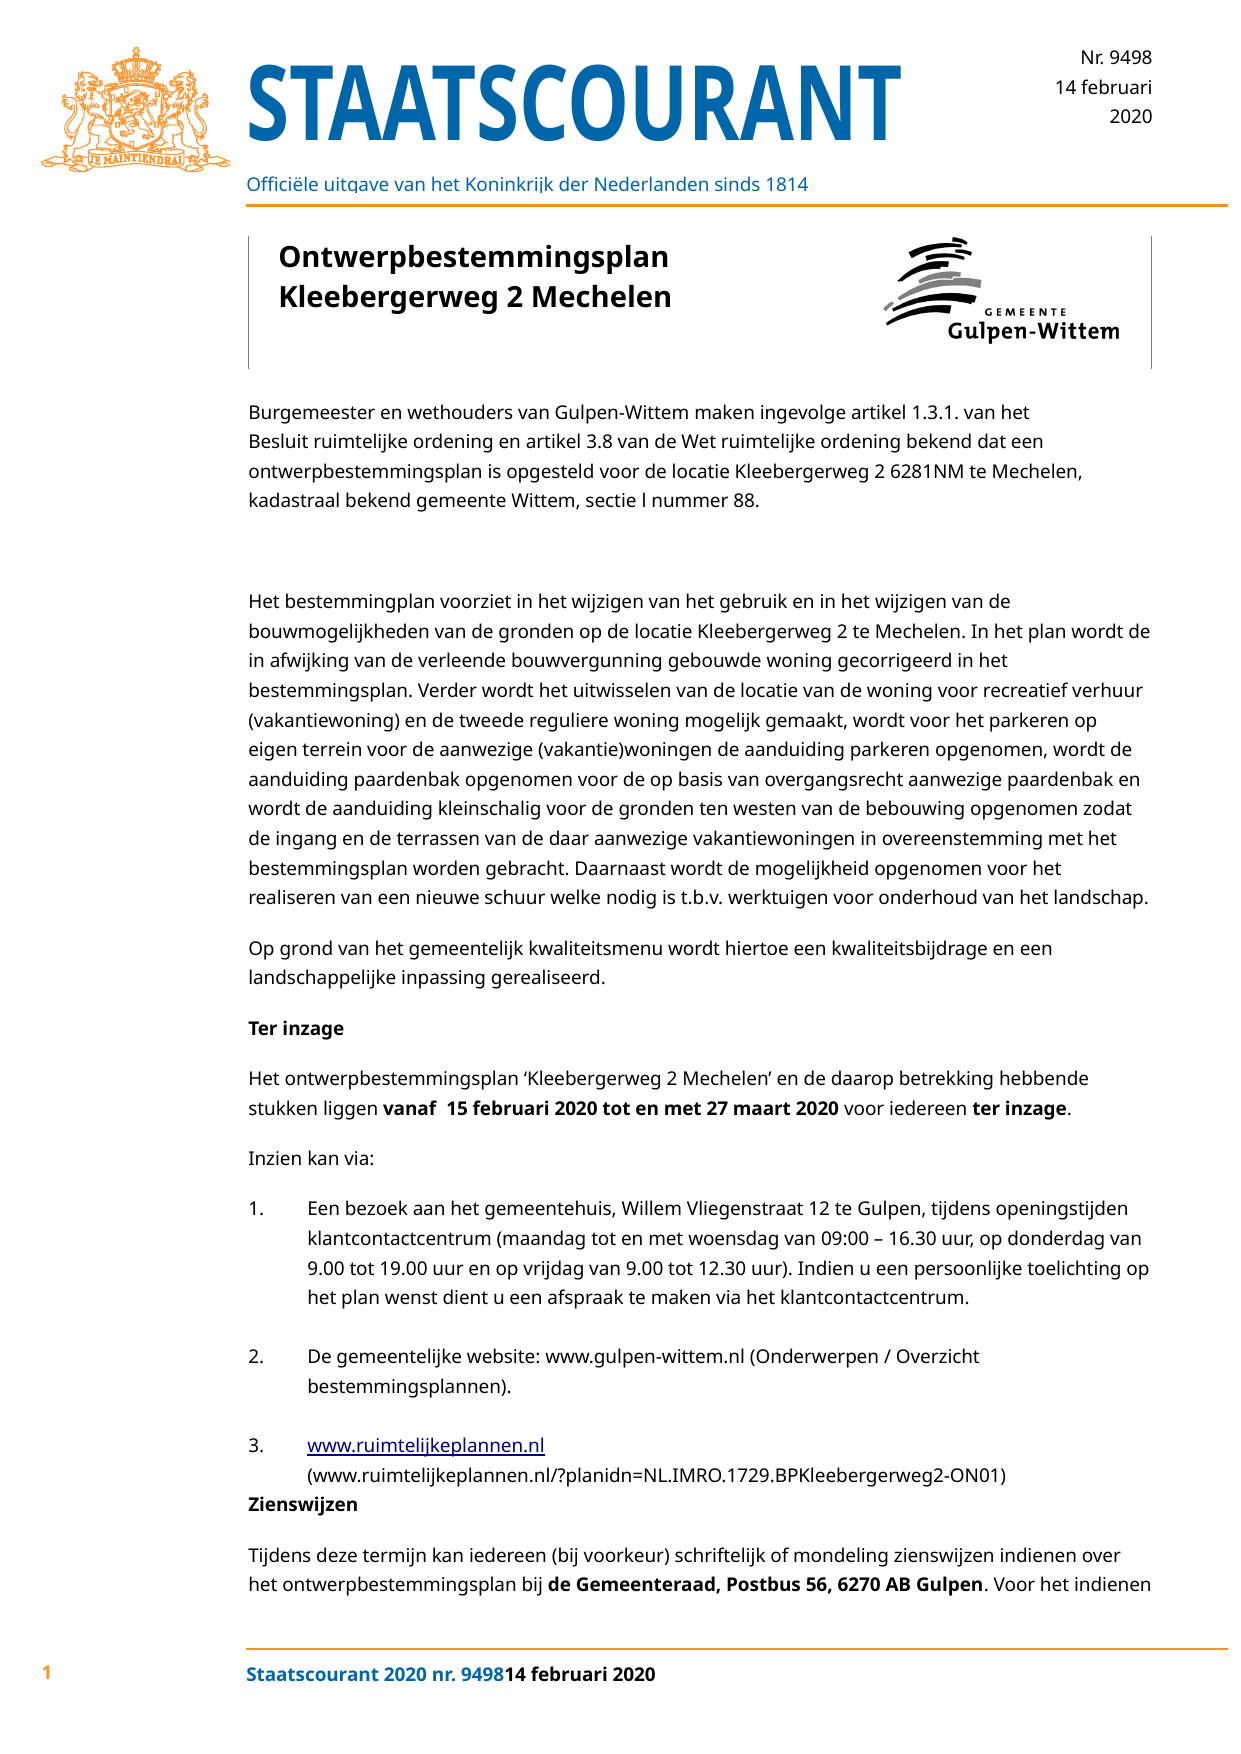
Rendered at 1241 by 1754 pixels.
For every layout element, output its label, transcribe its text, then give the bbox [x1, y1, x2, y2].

picture [41, 47, 231, 172]
list Een bezoek aan het gemeentehuis, Willem Vliegenstraat 12 te Gulpen, tijdens openingstijden klantcontactcentrum (maandag tot en met woensdag van 09:00 – 16.30 uur, op donderdag van 9.00 tot 19.00 uur en op vrijdag van 9.00 tot 12.30 uur). Indien u een persoonlijke toelichting op het plan wenst dient u een afspraak te maken via het klantcontactcentrum. [248, 1196, 1152, 1310]
text Burgemeester en wethouders van Gulpen-Wittem maken ingevolge artikel 1.3.1. van het Besluit ruimtelijke ordening en artikel 3.8 van de Wet ruimtelijke ordening bekend dat een ontwerpbestemmingsplan is opgesteld voor de locatie Kleebergerweg 2 6281NM te Mechelen, kadastraal bekend gemeente Wittem, sectie l nummer 88. [248, 399, 1152, 513]
text Inzien kan via: [248, 1145, 1152, 1171]
text Het bestemmingplan voorziet in het wijzigen van het gebruik en in het wijzigen van de bouwmogelijkheden van de gronden op de locatie Kleebergerweg 2 te Mechelen. In het plan wordt de in afwijking van de verleende bouwvergunning gebouwde woning gecorrigeerd in het bestemmingsplan. Verder wordt het uitwisselen van de locatie van de woning voor recreatief verhuur (vakantiewoning) en de tweede reguliere woning mogelijk gemaakt, wordt voor het parkeren op eigen terrein voor de aanwezige (vakantie)woningen de aanduiding parkeren opgenomen, wordt de aanduiding paardenbak opgenomen voor de op basis van overgangsrecht aanwezige paardenbak en wordt de aanduiding kleinschalig voor de gronden ten westen van de bebouwing opgenomen zodat de ingang en de terrassen van de daar aanwezige vakantiewoningen in overeenstemming met het bestemmingsplan worden gebracht. Daarnaast wordt de mogelijkheid opgenomen voor het realiseren van een nieuwe schuur welke nodig is t.b.v. werktuigen voor onderhoud van het landschap. [248, 588, 1152, 910]
list De gemeentelijke website: www.gulpen-wittem.nl (Onderwerpen / Overzicht bestemmingsplannen). [248, 1343, 1152, 1399]
table_header [850, 236, 1151, 369]
list (www.ruimtelijkeplannen.nl/?planidn=NL.IMRO.1729.BPKleebergerweg2-ON01) [248, 1462, 1152, 1488]
text Ter inzage [248, 1015, 1152, 1041]
table_header Ontwerpbestemmingsplan Kleebergerweg 2 Mechelen [249, 236, 850, 369]
list www.ruimtelijkeplannen.nl [248, 1432, 1152, 1458]
text Op grond van het gemeentelijk kwaliteitsmenu wordt hiertoe een kwaliteitsbijdrage en een landschappelijke inpassing gerealiseerd. [248, 935, 1152, 990]
picture [882, 236, 1119, 344]
text Tijdens deze termijn kan iedereen (bij voorkeur) schriftelijk of mondeling zienswijzen indienen over het ontwerpbestemmingsplan bij de Gemeenteraad, Postbus 56, 6270 AB Gulpen. Voor het indienen [248, 1542, 1152, 1597]
text Het ontwerpbestemmingsplan ‘Kleebergerweg 2 Mechelen’ en de daarop betrekking hebbende stukken liggen vanaf 15 februari 2020 tot en met 27 maart 2020 voor iedereen ter inzage. [248, 1065, 1152, 1121]
text Zienswijzen [248, 1491, 1152, 1517]
